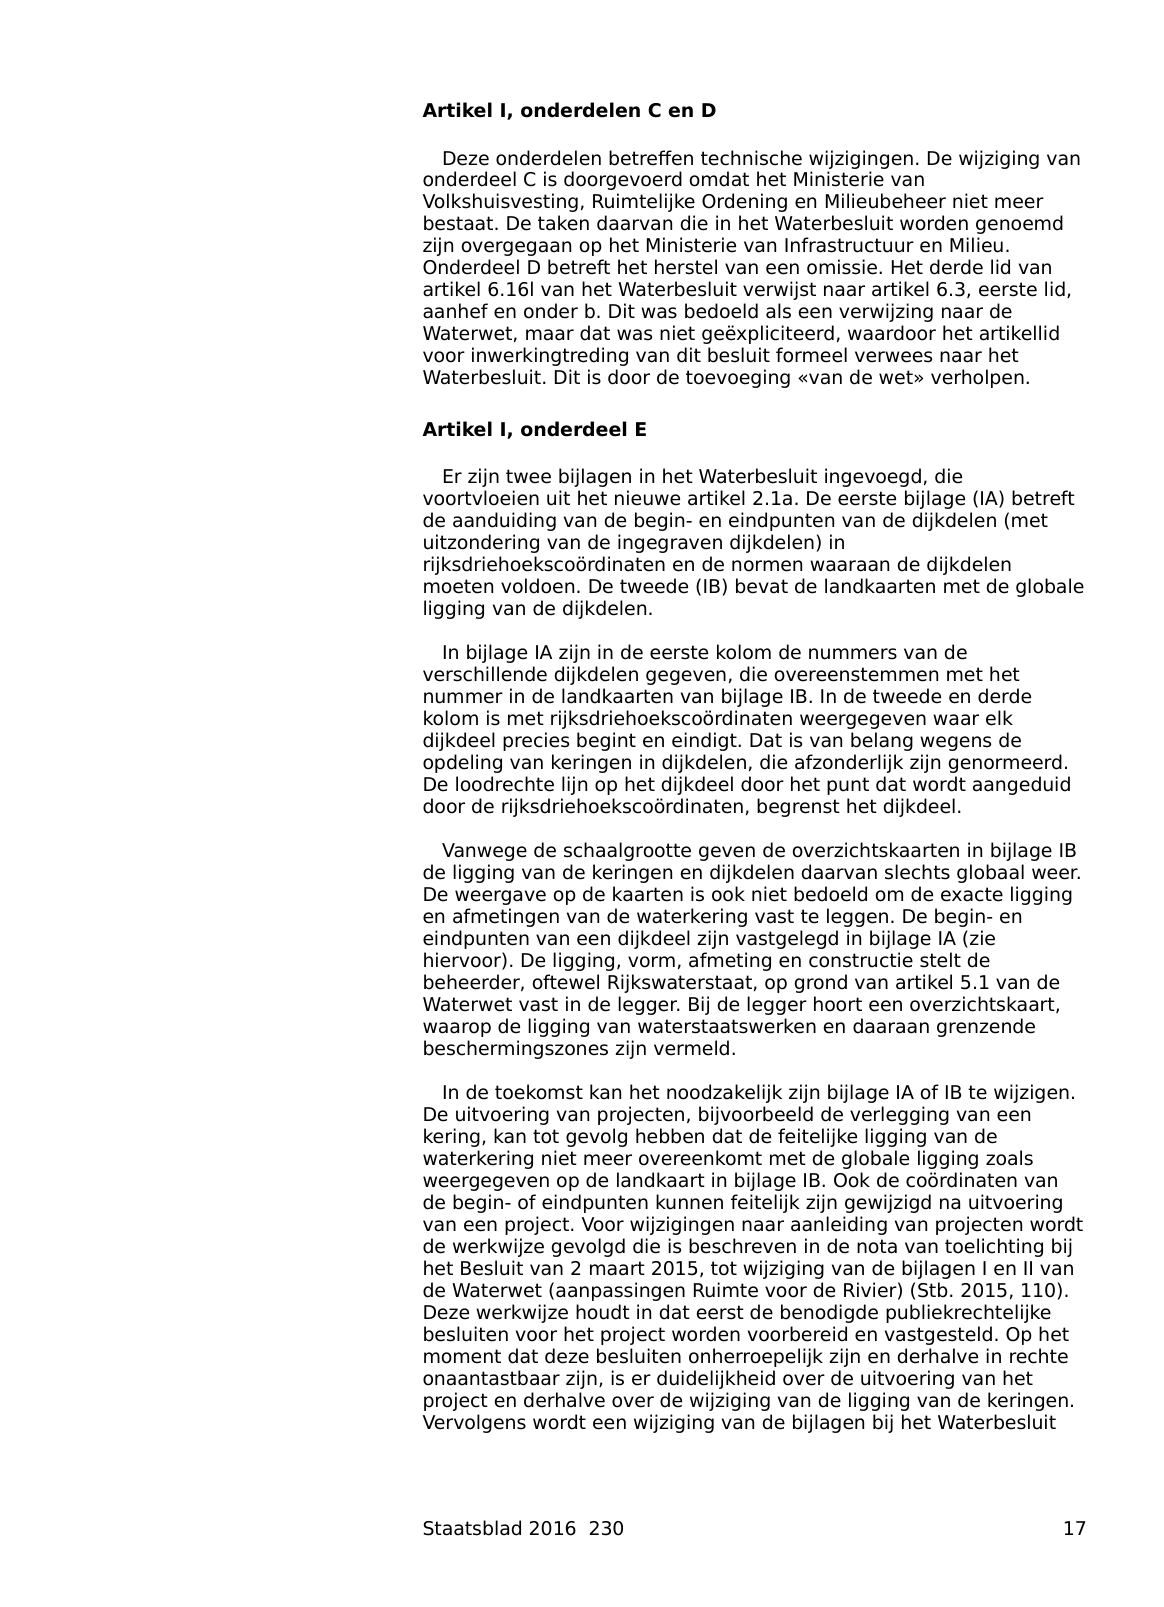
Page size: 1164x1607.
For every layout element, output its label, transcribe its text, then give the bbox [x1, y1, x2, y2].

text In bijlage IA zijn in de eerste kolom de nummers van de verschillende dijkdelen gegeven, die overeenstemmen met het nummer in de landkaarten van bijlage IB. In de tweede en derde kolom is met rijksdriehoekscoördinaten weergegeven waar elk dijkdeel precies begint en eindigt. Dat is van belang wegens de opdeling van keringen in dijkdelen, die afzonderlijk zijn genormeerd. De loodrechte lijn op het dijkdeel door het punt dat wordt aangeduid door de rijksdriehoekscoördinaten, begrenst het dijkdeel. [422, 642, 1087, 818]
text Deze onderdelen betreffen technische wijzigingen. De wijziging van onderdeel C is doorgevoerd omdat het Ministerie van Volkshuisvesting, Ruimtelijke Ordening en Milieubeheer niet meer bestaat. De taken daarvan die in het Waterbesluit worden genoemd zijn overgegaan op het Ministerie van Infrastructuur en Milieu. Onderdeel D betreft het herstel van een omissie. Het derde lid van artikel 6.16l van het Waterbesluit verwijst naar artikel 6.3, eerste lid, aanhef en onder b. Dit was bedoeld als een verwijzing naar de Waterwet, maar dat was niet geëxpliciteerd, waardoor het artikellid voor inwerkingtreding van dit besluit formeel verwees naar het Waterbesluit. Dit is door de toevoeging «van de wet» verholpen. [422, 147, 1087, 389]
text Vanwege de schaalgrootte geven de overzichtskaarten in bijlage IB de ligging van de keringen en dijkdelen daarvan slechts globaal weer. De weergave op de kaarten is ook niet bedoeld om de exacte ligging en afmetingen van de waterkering vast te leggen. De begin- en eindpunten van een dijkdeel zijn vastgelegd in bijlage IA (zie hiervoor). De ligging, vorm, afmeting en constructie stelt de beheerder, oftewel Rijkswaterstaat, op grond van artikel 5.1 van de Waterwet vast in de legger. Bij de legger hoort een overzichtskaart, waarop de ligging van waterstaatswerken en daaraan grenzende beschermingszones zijn vermeld. [422, 840, 1087, 1060]
text In de toekomst kan het noodzakelijk zijn bijlage IA of IB te wijzigen. De uitvoering van projecten, bijvoorbeeld de verlegging van een kering, kan tot gevolg hebben dat de feitelijke ligging van de waterkering niet meer overeenkomt met de globale ligging zoals weergegeven op de landkaart in bijlage IB. Ook de coördinaten van de begin- of eindpunten kunnen feitelijk zijn gewijzigd na uitvoering van een project. Voor wijzigingen naar aanleiding van projecten wordt de werkwijze gevolgd die is beschreven in de nota van toelichting bij het Besluit van 2 maart 2015, tot wijziging van de bijlagen I en II van de Waterwet (aanpassingen Ruimte voor de Rivier) (Stb. 2015, 110). Deze werkwijze houdt in dat eerst de benodigde publiekrechtelijke besluiten voor het project worden voorbereid en vastgesteld. Op het moment dat deze besluiten onherroepelijk zijn en derhalve in rechte onaantastbaar zijn, is er duidelijkheid over de uitvoering van het project en derhalve over de wijziging van de ligging van de keringen. Vervolgens wordt een wijziging van de bijlagen bij het Waterbesluit [422, 1082, 1087, 1434]
subtitle Artikel I, onderdeel E [422, 419, 1087, 441]
text Er zijn twee bijlagen in het Waterbesluit ingevoegd, die voortvloeien uit het nieuwe artikel 2.1a. De eerste bijlage (IA) betreft de aanduiding van de begin- en eindpunten van de dijkdelen (met uitzondering van de ingegraven dijkdelen) in rijksdriehoekscoördinaten en de normen waaraan de dijkdelen moeten voldoen. De tweede (IB) bevat de landkaarten met de globale ligging van de dijkdelen. [422, 466, 1087, 620]
subtitle Artikel I, onderdelen C en D [422, 100, 1087, 122]
